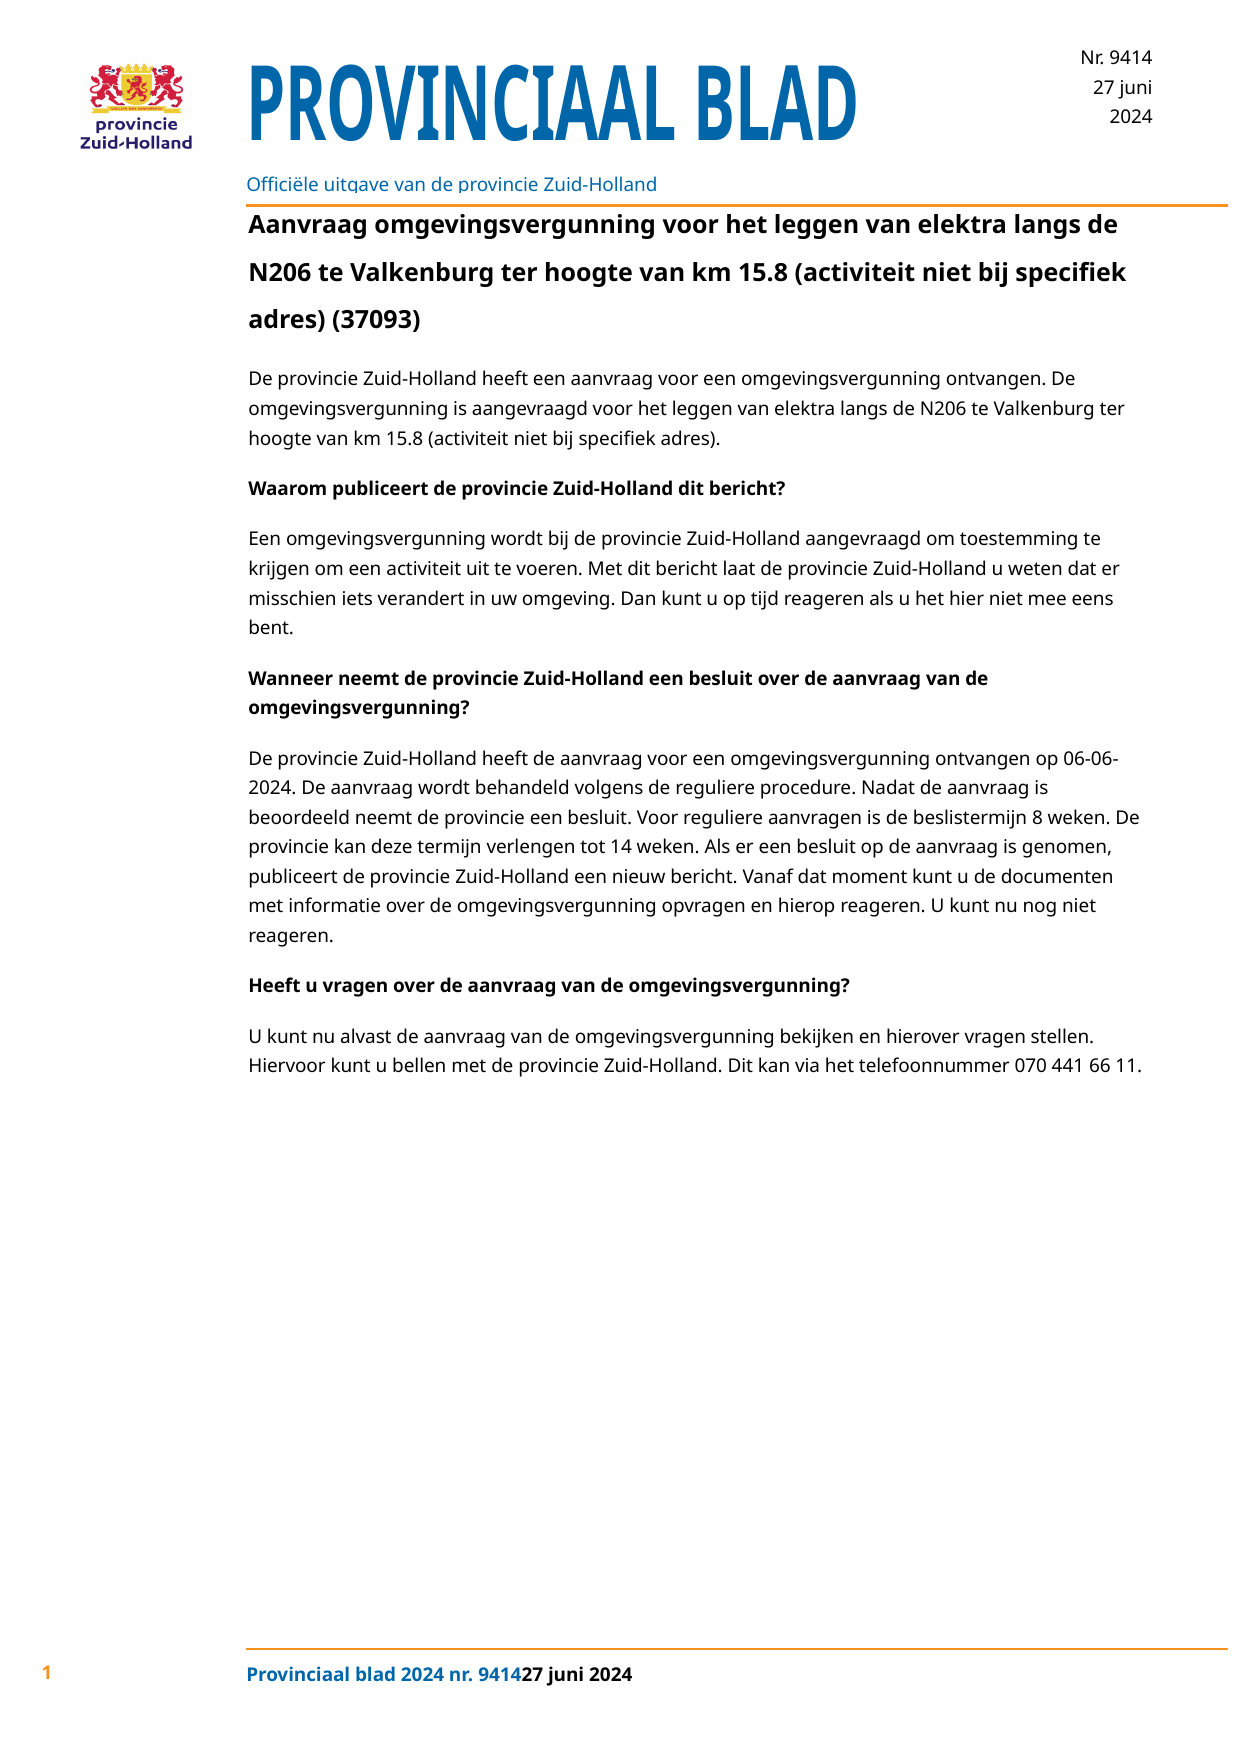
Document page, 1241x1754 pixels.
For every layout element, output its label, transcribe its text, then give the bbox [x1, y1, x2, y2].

text Heeft u vragen over de aanvraag van de omgevingsvergunning? [248, 973, 1152, 998]
picture [41, 47, 231, 172]
text Aanvraag omgevingsvergunning voor het leggen van elektra langs de N206 te Valkenburg ter hoogte van km 15.8 (activiteit niet bij specifiek adres) (37093) [248, 207, 1152, 336]
text U kunt nu alvast de aanvraag van de omgevingsvergunning bekijken en hierover vragen stellen. Hiervoor kunt u bellen met de provincie Zuid-Holland. Dit kan via het telefoonnummer 070 441 66 11. [248, 1023, 1152, 1078]
text De provincie Zuid-Holland heeft een aanvraag voor een omgevingsvergunning ontvangen. De omgevingsvergunning is aangevraagd voor het leggen van elektra langs de N206 te Valkenburg ter hoogte van km 15.8 (activiteit niet bij specifiek adres). [248, 366, 1152, 450]
text Wanneer neemt de provincie Zuid-Holland een besluit over de aanvraag van de omgevingsvergunning? [248, 665, 1152, 720]
text De provincie Zuid-Holland heeft de aanvraag voor een omgevingsvergunning ontvangen op 06-06-2024. De aanvraag wordt behandeld volgens de reguliere procedure. Nadat de aanvraag is beoordeeld neemt de provincie een besluit. Voor reguliere aanvragen is de beslistermijn 8 weken. De provincie kan deze termijn verlengen tot 14 weken. Als er een besluit op de aanvraag is genomen, publiceert de provincie Zuid-Holland een nieuw bericht. Vanaf dat moment kunt u de documenten met informatie over de omgevingsvergunning opvragen en hierop reageren. U kunt nu nog niet reageren. [248, 745, 1152, 948]
text Een omgevingsvergunning wordt bij de provincie Zuid-Holland aangevraagd om toestemming te krijgen om een activiteit uit te voeren. Met dit bericht laat de provincie Zuid-Holland u weten dat er misschien iets verandert in uw omgeving. Dan kunt u op tijd reageren als u het hier niet mee eens bent. [248, 526, 1152, 640]
text Waarom publiceert de provincie Zuid-Holland dit bericht? [248, 475, 1152, 501]
